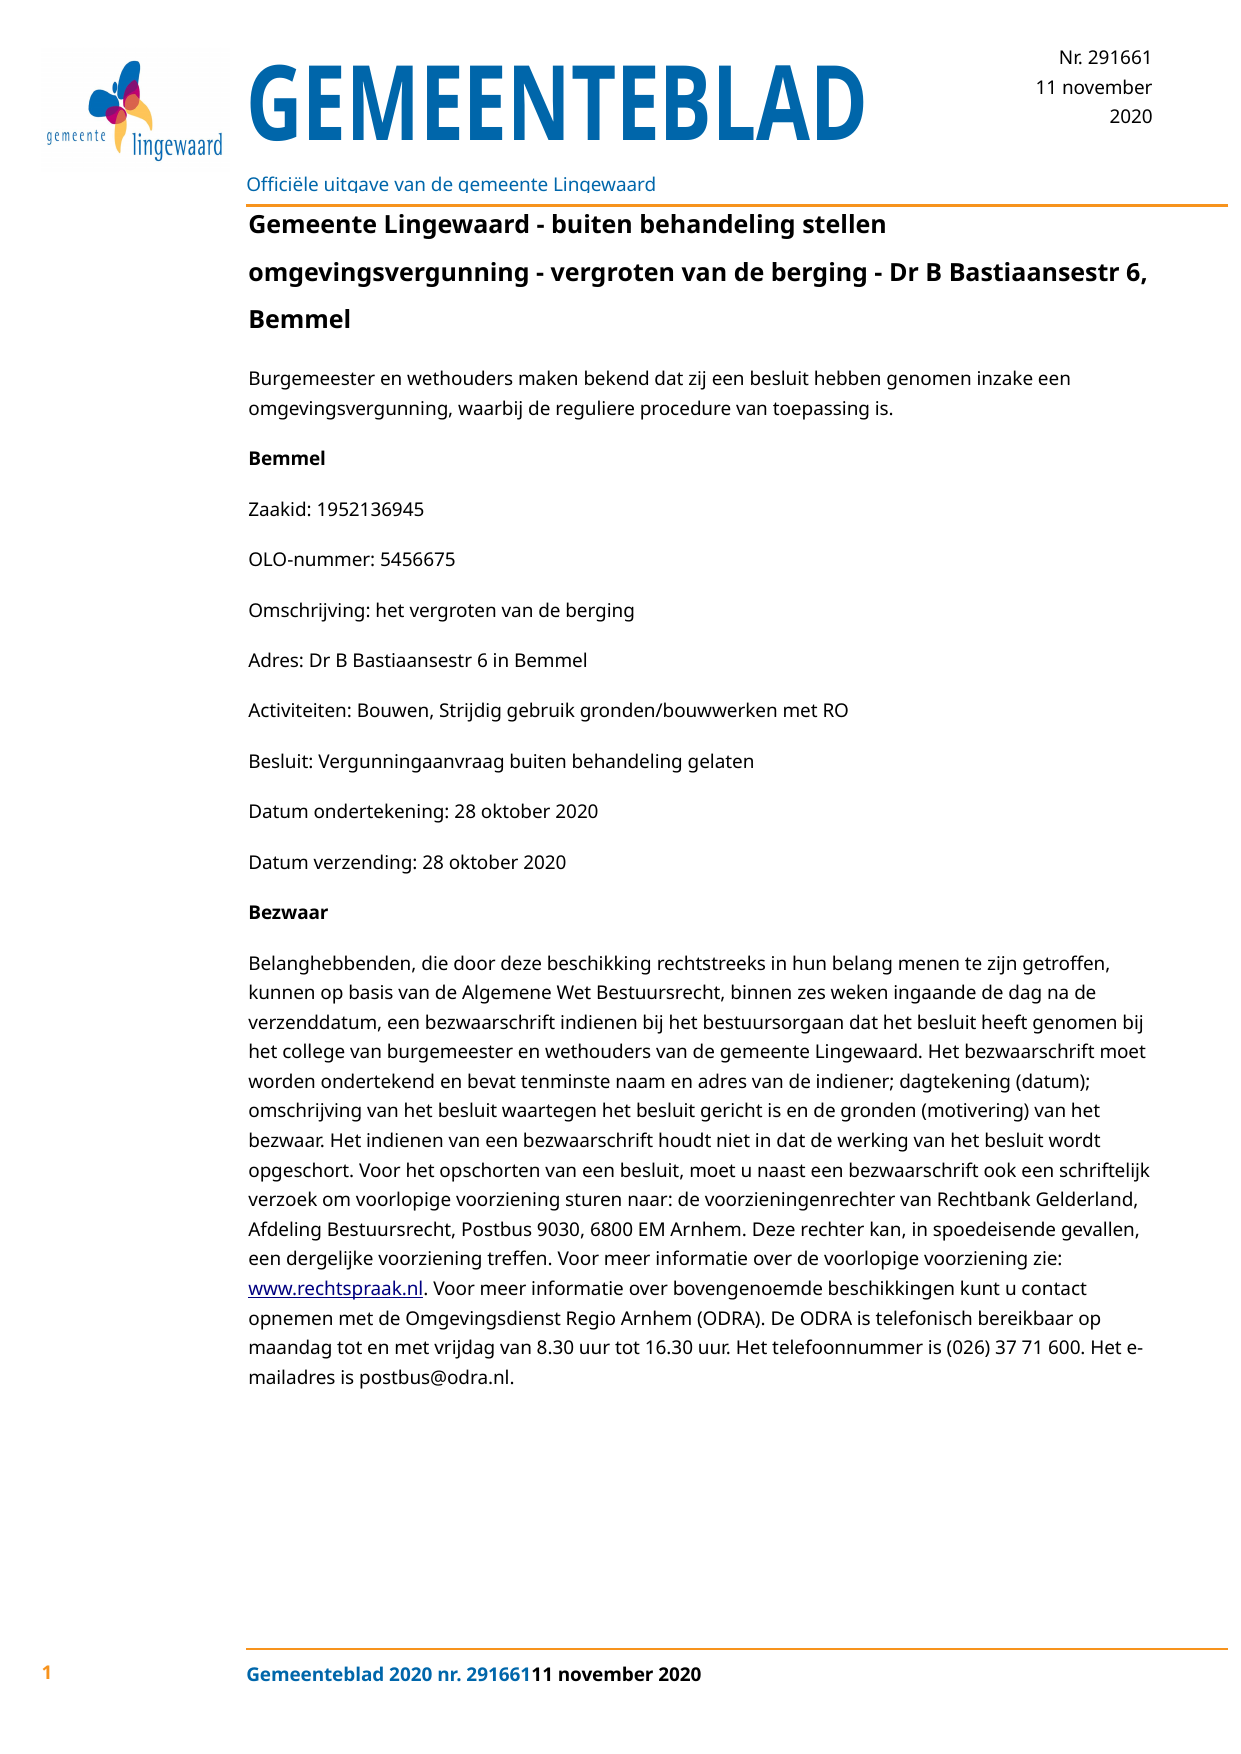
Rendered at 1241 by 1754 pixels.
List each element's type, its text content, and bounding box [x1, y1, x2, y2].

text Datum ondertekening: 28 oktober 2020 [248, 798, 1152, 824]
picture [41, 47, 231, 172]
text Datum verzending: 28 oktober 2020 [248, 849, 1152, 874]
text Bezwaar [248, 899, 1152, 925]
text OLO-nummer: 5456675 [248, 546, 1152, 572]
text Gemeente Lingewaard - buiten behandeling stellen omgevingsvergunning - vergroten van de berging - Dr B Bastiaansestr 6, Bemmel [248, 207, 1152, 336]
text Activiteiten: Bouwen, Strijdig gebruik gronden/bouwwerken met RO [248, 698, 1152, 723]
text Belanghebbenden, die door deze beschikking rechtstreeks in hun belang menen te zijn getroffen, kunnen op basis van de Algemene Wet Bestuursrecht, binnen zes weken ingaande de dag na de verzenddatum, een bezwaarschrift indienen bij het bestuursorgaan dat het besluit heeft genomen bij het college van burgemeester en wethouders van de gemeente Lingewaard. Het bezwaarschrift moet worden ondertekend en bevat tenminste naam en adres van de indiener; dagtekening (datum); omschrijving van het besluit waartegen het besluit gericht is en de gronden (motivering) van het bezwaar. Het indienen van een bezwaarschrift houdt niet in dat de werking van het besluit wordt opgeschort. Voor het opschorten van een besluit, moet u naast een bezwaarschrift ook een schriftelijk verzoek om voorlopige voorziening sturen naar: de voorzieningenrechter van Rechtbank Gelderland, Afdeling Bestuursrecht, Postbus 9030, 6800 EM Arnhem. Deze rechter kan, in spoedeisende gevallen, een dergelijke voorziening treffen. Voor meer informatie over de voorlopige voorziening zie: www.rechtspraak.nl. Voor meer informatie over bovengenoemde beschikkingen kunt u contact opnemen met de Omgevingsdienst Regio Arnhem (ODRA). De ODRA is telefonisch bereikbaar op maandag tot en met vrijdag van 8.30 uur tot 16.30 uur. Het telefoonnummer is (026) 37 71 600. Het e-mailadres is postbus@odra.nl. [248, 950, 1152, 1389]
text Burgemeester en wethouders maken bekend dat zij een besluit hebben genomen inzake een omgevingsvergunning, waarbij de reguliere procedure van toepassing is. [248, 366, 1152, 421]
text Zaakid: 1952136945 [248, 496, 1152, 522]
text Besluit: Vergunningaanvraag buiten behandeling gelaten [248, 748, 1152, 774]
text Bemmel [248, 446, 1152, 471]
text Adres: Dr B Bastiaansestr 6 in Bemmel [248, 647, 1152, 673]
text Omschrijving: het vergroten van de berging [248, 597, 1152, 622]
